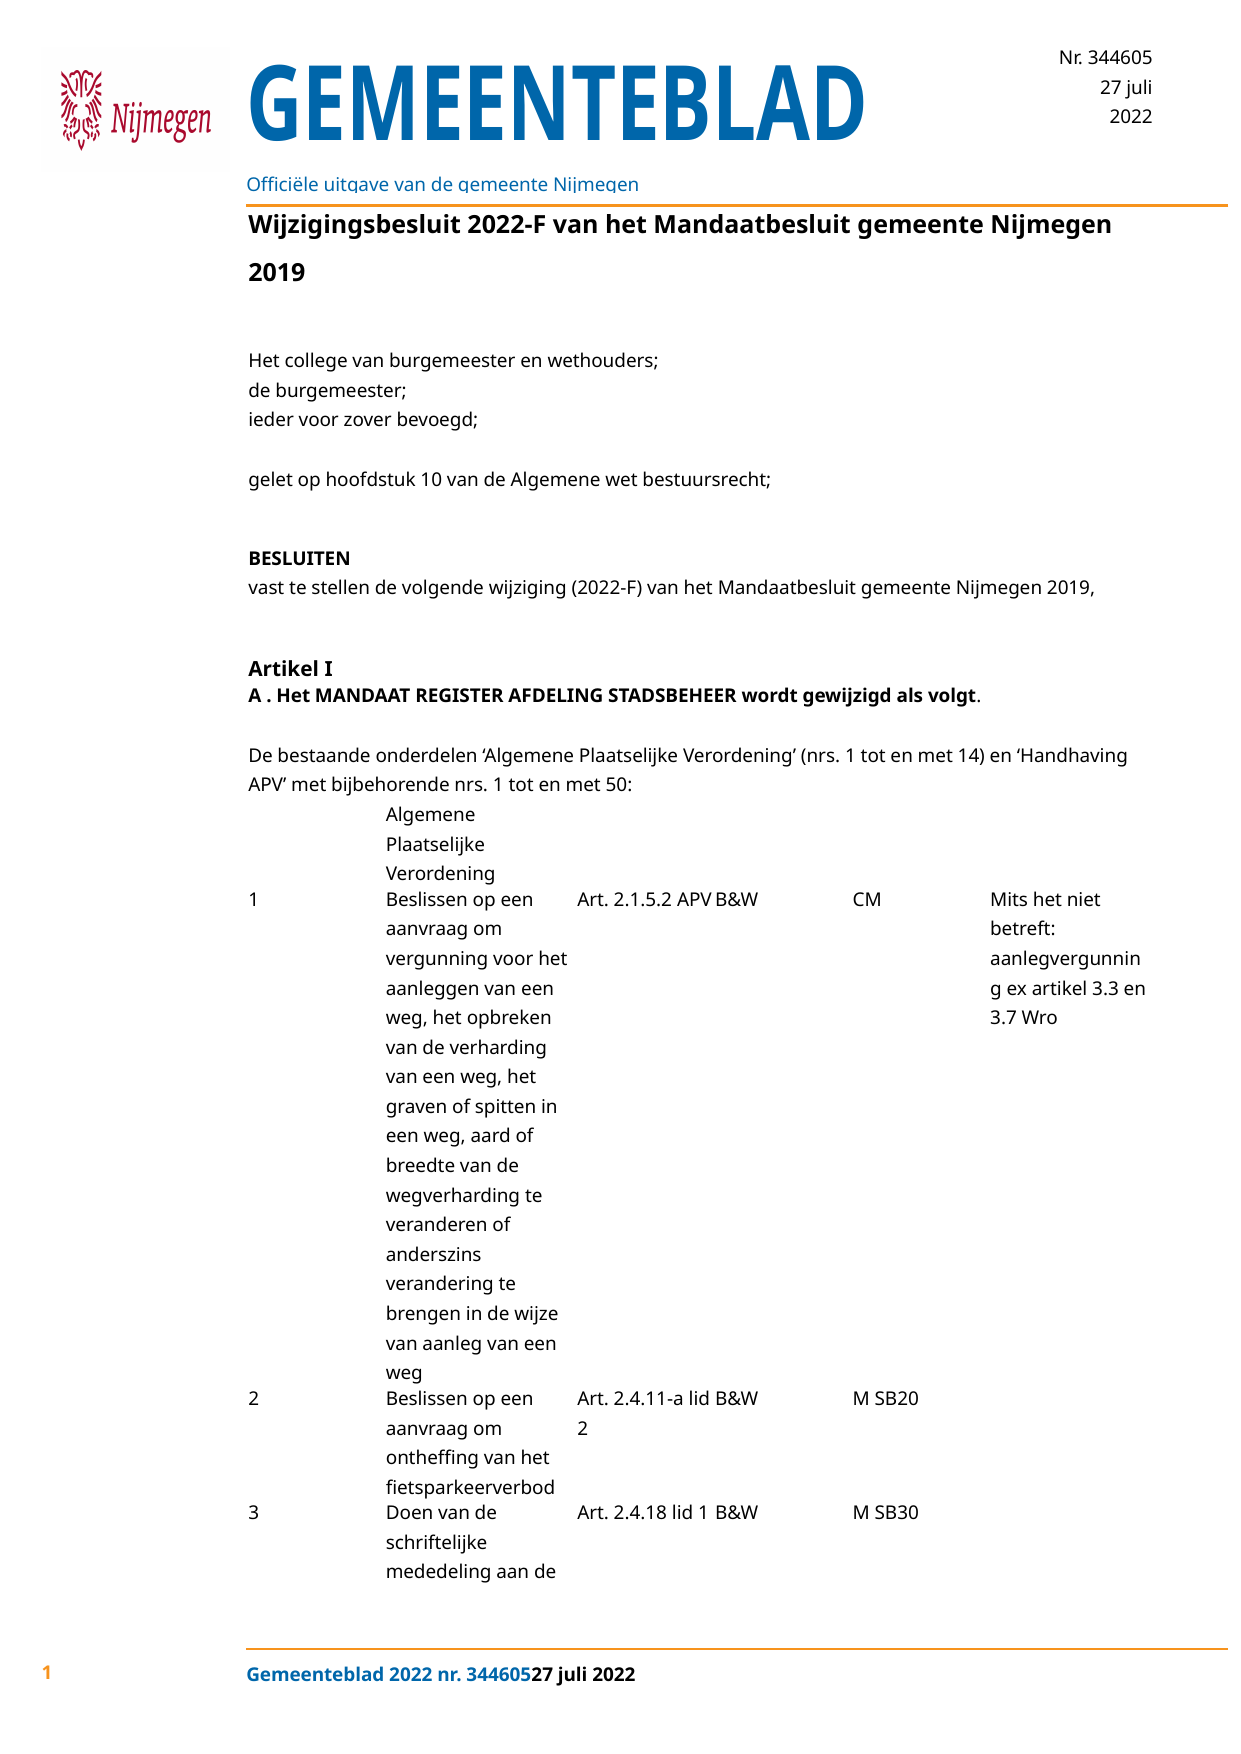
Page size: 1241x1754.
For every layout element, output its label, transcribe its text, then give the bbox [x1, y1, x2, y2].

text A . Het MANDAAT REGISTER AFDELING STADSBEHEER wordt gewijzigd als volgt. [248, 683, 1152, 708]
table_cell [990, 1500, 1152, 1584]
table_cell Art. 2.4.11-a lid 2 [577, 1385, 715, 1499]
table_cell Doen van de schriftelijke mededeling aan de [386, 1500, 577, 1584]
table_header [715, 801, 852, 886]
table_header Algemene Plaatselijke Verordening [386, 801, 577, 886]
table_cell M SB20 [853, 1385, 990, 1499]
text Artikel I [248, 654, 1152, 683]
text Wijzigingsbesluit 2022-F van het Mandaatbesluit gemeente Nijmegen 2019 [248, 207, 1152, 288]
text ieder voor zover bevoegd; [248, 407, 1152, 432]
table_cell CM [853, 886, 990, 1385]
table_header [577, 801, 715, 886]
table_cell B&W [715, 1385, 852, 1499]
table_cell M SB30 [853, 1500, 990, 1584]
table_cell Beslissen op een aanvraag om vergunning voor het aanleggen van een weg, het opbreken van de verharding van een weg, het graven of spitten in een weg, aard of breedte van de wegverharding te veranderen of anderszins verandering te brengen in de wijze van aanleg van een weg [386, 886, 577, 1385]
table_cell Beslissen op een aanvraag om ontheffing van het fietsparkeerverbod [386, 1385, 577, 1499]
table_cell 3 [248, 1500, 386, 1584]
text BESLUITEN [248, 545, 1152, 570]
table_header [990, 801, 1152, 886]
text Het college van burgemeester en wethouders; [248, 347, 1152, 373]
table_cell Art. 2.1.5.2 APV [577, 886, 715, 1385]
table_cell Art. 2.4.18 lid 1 [577, 1500, 715, 1584]
table_cell 2 [248, 1385, 386, 1499]
table_header [248, 801, 386, 886]
text gelet op hoofdstuk 10 van de Algemene wet bestuursrecht; [248, 466, 1152, 492]
picture [41, 47, 231, 172]
text De bestaande onderdelen ‘Algemene Plaatselijke Verordening’ (nrs. 1 tot en met 14) en ‘Handhaving APV’ met bijbehorende nrs. 1 tot en met 50: [248, 742, 1152, 797]
text de burgemeester; [248, 377, 1152, 403]
table_cell 1 [248, 886, 386, 1385]
table_header [853, 801, 990, 886]
table_cell B&W [715, 886, 852, 1385]
text vast te stellen de volgende wijziging (2022-F) van het Mandaatbesluit gemeente Nijmegen 2019, [248, 574, 1152, 600]
table_cell B&W [715, 1500, 852, 1584]
table_cell [990, 1385, 1152, 1499]
table_cell Mits het niet betreft: aanlegvergunning ex artikel 3.3 en 3.7 Wro [990, 886, 1152, 1385]
